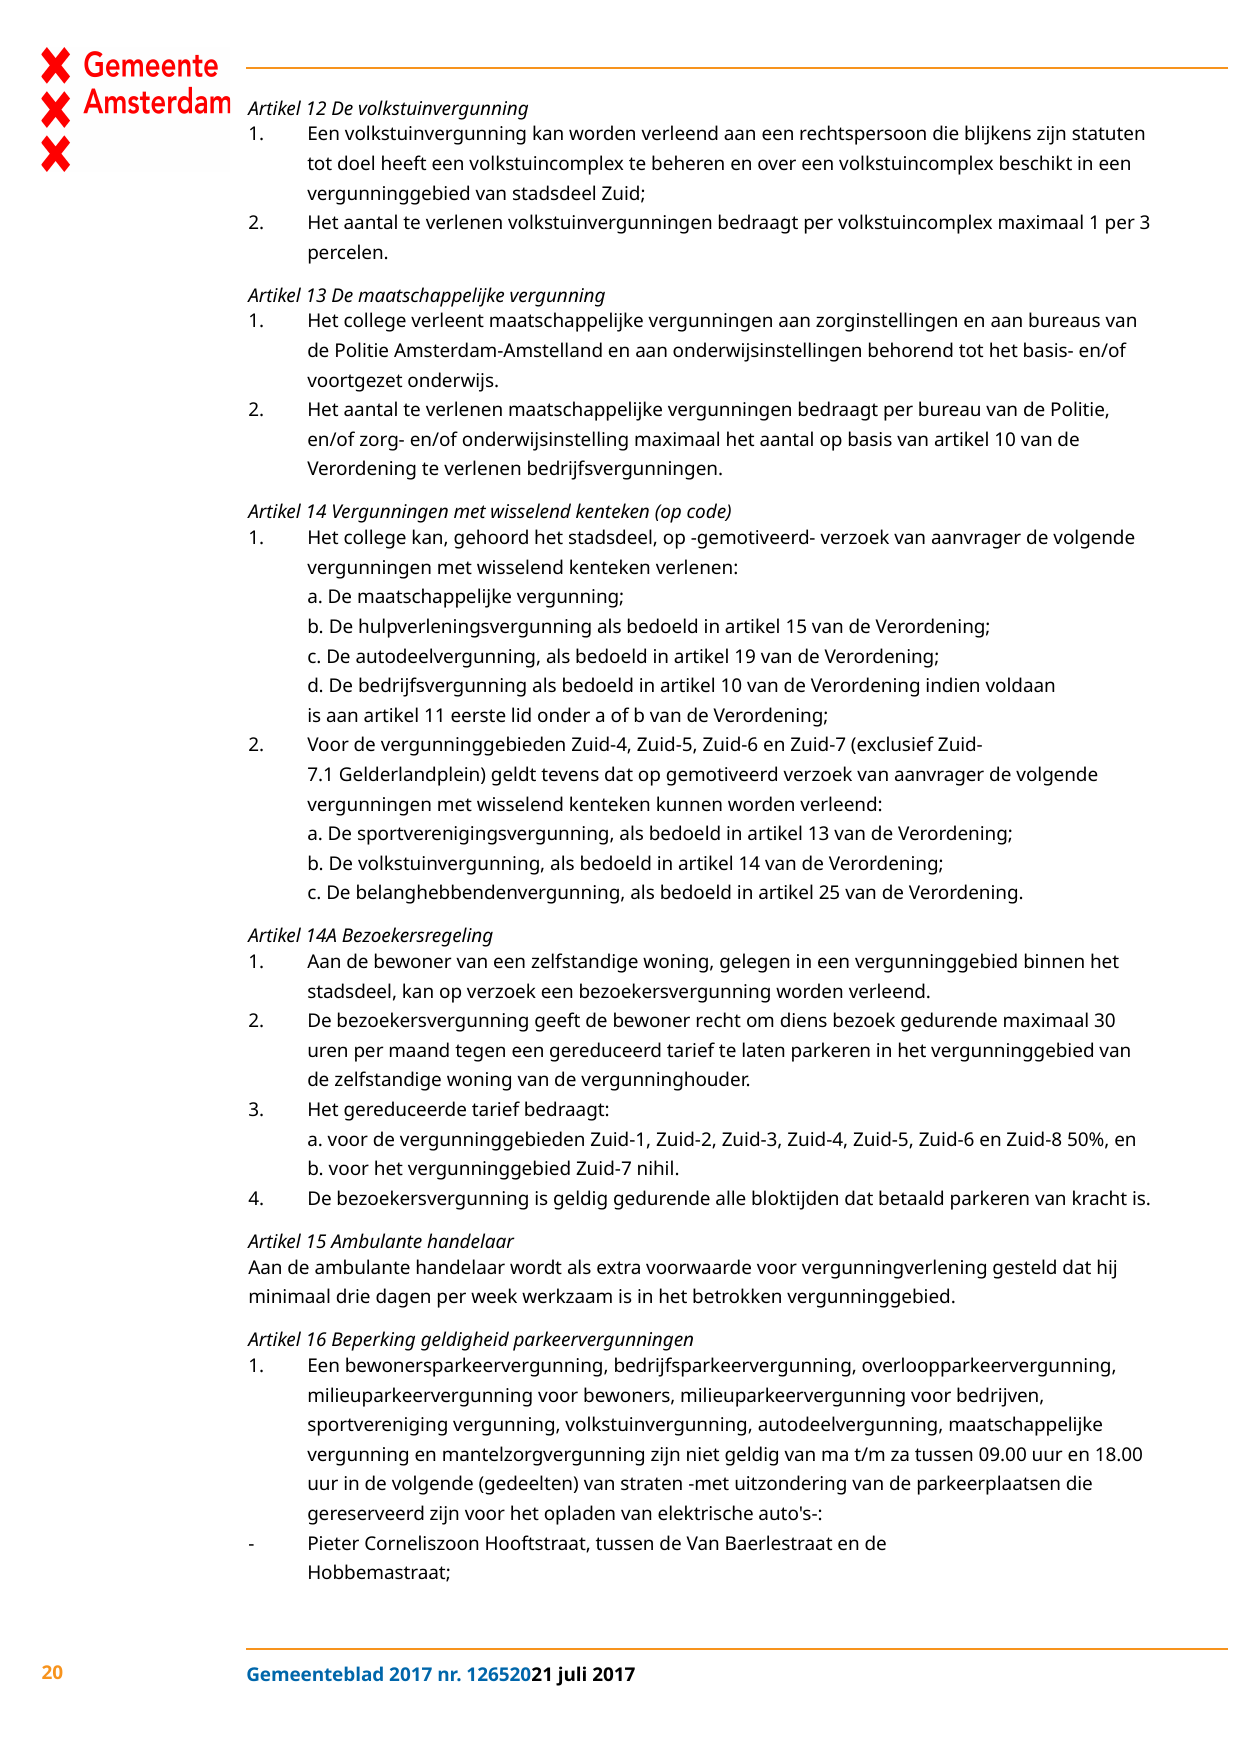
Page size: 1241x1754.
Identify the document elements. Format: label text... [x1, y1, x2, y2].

list Hobbemastraat; [248, 1559, 1152, 1585]
list De bezoekersvergunning geeft de bewoner recht om diens bezoek gedurende maximaal 30 uren per maand tegen een gereduceerd tarief te laten parkeren in het vergunninggebied van de zelfstandige woning van de vergunninghouder. [248, 1007, 1152, 1092]
list b. voor het vergunninggebied Zuid-7 nihil. [248, 1155, 1152, 1181]
list Een volkstuinvergunning kan worden verleend aan een rechtspersoon die blijkens zijn statuten tot doel heeft een volkstuincomplex te beheren en over een volkstuincomplex beschikt in een vergunninggebied van stadsdeel Zuid; [248, 121, 1152, 205]
list b. De hulpverleningsvergunning als bedoeld in artikel 15 van de Verordening; [248, 613, 1152, 639]
list a. De maatschappelijke vergunning; [248, 584, 1152, 609]
text Artikel 12 De volkstuinvergunning [248, 95, 1152, 121]
list De bezoekersvergunning is geldig gedurende alle bloktijden dat betaald parkeren van kracht is. [248, 1185, 1152, 1211]
list Het college verleent maatschappelijke vergunningen aan zorginstellingen en aan bureaus van de Politie Amsterdam-Amstelland en aan onderwijsinstellingen behorend tot het basis- en/of voortgezet onderwijs. [248, 308, 1152, 393]
list a. De sportverenigingsvergunning, als bedoeld in artikel 13 van de Verordening; [248, 820, 1152, 846]
list Het college kan, gehoord het stadsdeel, op -gemotiveerd- verzoek van aanvrager de volgende vergunningen met wisselend kenteken verlenen: [248, 524, 1152, 580]
text Artikel 16 Beperking geldigheid parkeervergunningen [248, 1327, 1152, 1352]
text Artikel 14A Bezoekersregeling [248, 923, 1152, 948]
list Aan de bewoner van een zelfstandige woning, gelegen in een vergunninggebied binnen het stadsdeel, kan op verzoek een bezoekersvergunning worden verleend. [248, 948, 1152, 1004]
list b. De volkstuinvergunning, als bedoeld in artikel 14 van de Verordening; [248, 850, 1152, 876]
list Het aantal te verlenen volkstuinvergunningen bedraagt per volkstuincomplex maximaal 1 per 3 percelen. [248, 209, 1152, 264]
list Het gereduceerde tarief bedraagt: [248, 1096, 1152, 1122]
text Artikel 13 De maatschappelijke vergunning [248, 282, 1152, 308]
list is aan artikel 11 eerste lid onder a of b van de Verordening; [248, 702, 1152, 728]
list Voor de vergunninggebieden Zuid-4, Zuid-5, Zuid-6 en Zuid-7 (exclusief Zuid-7.1 Gelderlandplein) geldt tevens dat op gemotiveerd verzoek van aanvrager de volgende vergunningen met wisselend kenteken kunnen worden verleend: [248, 732, 1152, 816]
list d. De bedrijfsvergunning als bedoeld in artikel 10 van de Verordening indien voldaan [248, 672, 1152, 698]
list c. De belanghebbendenvergunning, als bedoeld in artikel 25 van de Verordening. [248, 879, 1152, 905]
list a. voor de vergunninggebieden Zuid-1, Zuid-2, Zuid-3, Zuid-4, Zuid-5, Zuid-6 en Zuid-8 50%, en [248, 1126, 1152, 1152]
picture [41, 47, 231, 172]
text Aan de ambulante handelaar wordt als extra voorwaarde voor vergunningverlening gesteld dat hij minimaal drie dagen per week werkzaam is in het betrokken vergunninggebied. [248, 1254, 1152, 1309]
list Het aantal te verlenen maatschappelijke vergunningen bedraagt per bureau van de Politie, en/of zorg- en/of onderwijsinstelling maximaal het aantal op basis van artikel 10 van de Verordening te verlenen bedrijfsvergunningen. [248, 396, 1152, 481]
list Pieter Corneliszoon Hooftstraat, tussen de Van Baerlestraat en de [248, 1530, 1152, 1556]
text Artikel 14 Vergunningen met wisselend kenteken (op code) [248, 499, 1152, 524]
text Artikel 15 Ambulante handelaar [248, 1228, 1152, 1254]
list Een bewonersparkeervergunning, bedrijfsparkeervergunning, overloopparkeervergunning, milieuparkeervergunning voor bewoners, milieuparkeervergunning voor bedrijven, sportvereniging vergunning, volkstuinvergunning, autodeelvergunning, maatschappelijke vergunning en mantelzorgvergunning zijn niet geldig van ma t/m za tussen 09.00 uur en 18.00 uur in de volgende (gedeelten) van straten -met uitzondering van de parkeerplaatsen die gereserveerd zijn voor het opladen van elektrische auto's-: [248, 1352, 1152, 1526]
list c. De autodeelvergunning, als bedoeld in artikel 19 van de Verordening; [248, 643, 1152, 668]
